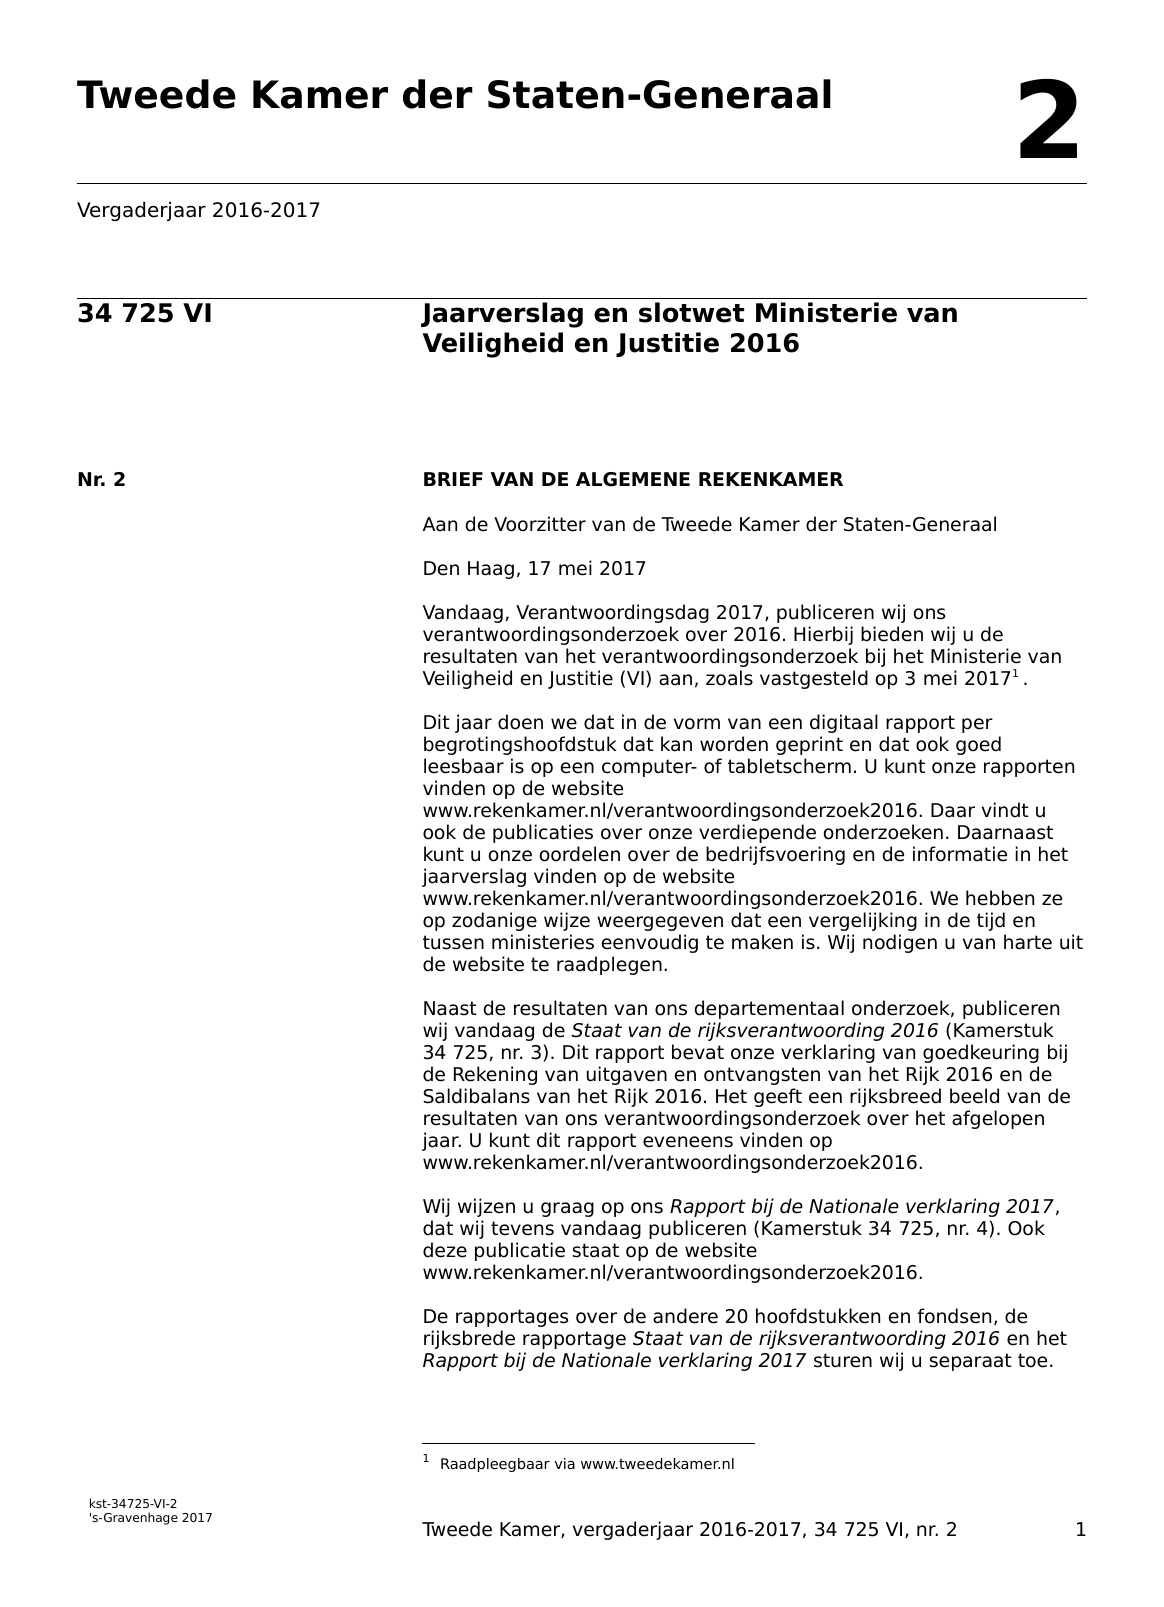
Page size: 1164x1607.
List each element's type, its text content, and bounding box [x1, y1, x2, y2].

text De rapportages over de andere 20 hoofdstukken en fondsen, de rijksbrede rapportage Staat van de rijksverantwoording 2016 en het Rapport bij de Nationale verklaring 2017 sturen wij u separaat toe. [422, 1306, 1087, 1372]
subtitle 34 725 VI Jaarverslag en slotwet Ministerie van Veiligheid en Justitie 2016 [77, 299, 1087, 358]
table_cell Vergaderjaar 2016-2017 [77, 184, 1087, 298]
text Wij wijzen u graag op ons Rapport bij de Nationale verklaring 2017, dat wij tevens vandaag publiceren (Kamerstuk 34 725, nr. 4). Ook deze publicatie staat op de website www.rekenkamer.nl/verantwoordingsonderzoek2016. [422, 1196, 1087, 1284]
text Raadpleegbaar via www.tweedekamer.nl [422, 1452, 1087, 1474]
text Naast de resultaten van ons departementaal onderzoek, publiceren wij vandaag de Staat van de rijksverantwoording 2016 (Kamerstuk 34 725, nr. 3). Dit rapport bevat onze verklaring van goedkeuring bij de Rekening van uitgaven en ontvangsten van het Rijk 2016 en de Saldibalans van het Rijk 2016. Het geeft een rijksbreed beeld van de resultaten van ons verantwoordingsonderzoek over het afgelopen jaar. U kunt dit rapport eveneens vinden op www.rekenkamer.nl/verantwoordingsonderzoek2016. [422, 998, 1087, 1174]
table_header Tweede Kamer der Staten-Generaal [77, 59, 886, 183]
subtitle Nr. 2 BRIEF VAN DE ALGEMENE REKENKAMER [77, 469, 1087, 491]
table_header 2 [886, 59, 1087, 183]
text 's-Gravenhage 2017 [88, 1511, 323, 1525]
text Aan de Voorzitter van de Tweede Kamer der Staten-Generaal [422, 513, 1087, 536]
text Dit jaar doen we dat in de vorm van een digitaal rapport per begrotingshoofdstuk dat kan worden geprint en dat ook goed leesbaar is op een computer- of tabletscherm. U kunt onze rapporten vinden op de website www.rekenkamer.nl/verantwoordingsonderzoek2016. Daar vindt u ook de publicaties over onze verdiepende onderzoeken. Daarnaast kunt u onze oordelen over de bedrijfsvoering en de informatie in het jaarverslag vinden op de website www.rekenkamer.nl/verantwoordingsonderzoek2016. We hebben ze op zodanige wijze weergegeven dat een vergelijking in de tijd en tussen ministeries eenvoudig te maken is. Wij nodigen u van harte uit de website te raadplegen. [422, 712, 1087, 976]
text Den Haag, 17 mei 2017 [422, 558, 1087, 580]
text kst-34725-VI-2 [88, 1497, 323, 1511]
text Vandaag, Verantwoordingsdag 2017, publiceren wij ons verantwoordingsonderzoek over 2016. Hierbij bieden wij u de resultaten van het verantwoordingsonderzoek bij het Ministerie van Veiligheid en Justitie (VI) aan, zoals vastgesteld op 3 mei 2017. [422, 602, 1087, 690]
